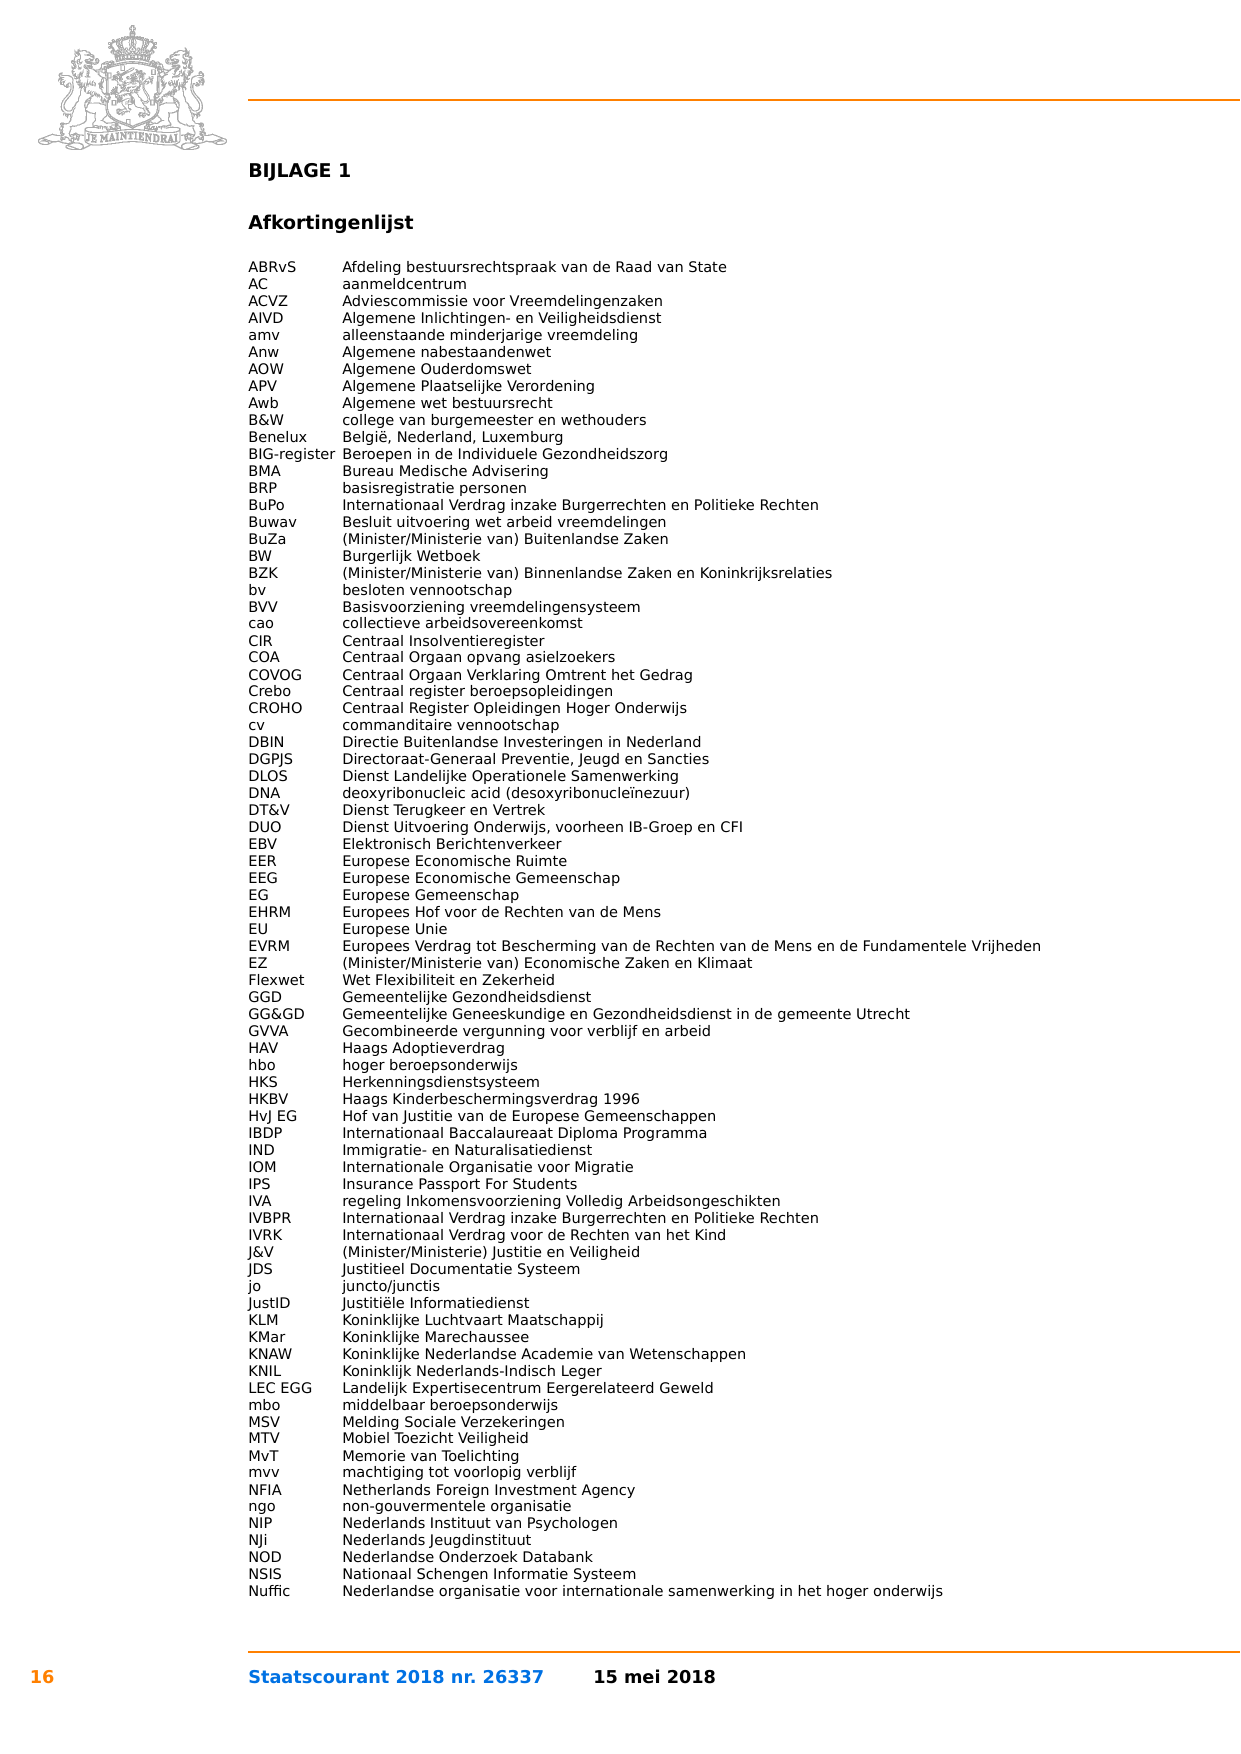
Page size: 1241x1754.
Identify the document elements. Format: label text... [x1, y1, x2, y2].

table_cell Beroepen in de Individuele Gezondheidszorg [336, 446, 1163, 463]
table_cell Insurance Passport For Students [336, 1176, 1163, 1193]
table_cell DT&V [248, 802, 336, 819]
table_cell JDS [248, 1261, 336, 1278]
table_cell EBV [248, 836, 336, 853]
table_cell Gemeentelijke Geneeskundige en Gezondheidsdienst in de gemeente Utrecht [336, 1006, 1163, 1023]
table_cell machtiging tot voorlopig verblijf [336, 1464, 1163, 1481]
table_cell Internationaal Verdrag inzake Burgerrechten en Politieke Rechten [336, 497, 1163, 513]
table_cell DNA [248, 785, 336, 802]
table_cell Centraal Orgaan Verklaring Omtrent het Gedrag [336, 666, 1163, 683]
table_cell Centraal register beroepsopleidingen [336, 683, 1163, 700]
table_cell mbo [248, 1396, 336, 1413]
table_cell Gemeentelijke Gezondheidsdienst [336, 989, 1163, 1006]
table_cell AC [248, 276, 336, 293]
table_cell Nationaal Schengen Informatie Systeem [336, 1566, 1163, 1583]
table_cell Immigratie- en Naturalisatiedienst [336, 1142, 1163, 1159]
table_cell Awb [248, 395, 336, 412]
table_cell juncto/junctis [336, 1278, 1163, 1294]
table_cell Netherlands Foreign Investment Agency [336, 1481, 1163, 1498]
table_cell EZ [248, 955, 336, 972]
table_cell Melding Sociale Verzekeringen [336, 1414, 1163, 1430]
table_cell Herkenningsdienstsysteem [336, 1074, 1163, 1091]
table_cell Algemene nabestaandenwet [336, 344, 1163, 361]
table_cell DUO [248, 819, 336, 836]
table_cell college van burgemeester en wethouders [336, 412, 1163, 429]
picture [38, 25, 227, 150]
table_cell Internationaal Baccalaureaat Diploma Programma [336, 1125, 1163, 1142]
table_cell aanmeldcentrum [336, 276, 1163, 293]
table_cell Flexwet [248, 972, 336, 989]
table_header ABRvS [248, 259, 336, 276]
table_cell Anw [248, 344, 336, 361]
table_cell EG [248, 887, 336, 904]
table_cell Koninklijk Nederlands-Indisch Leger [336, 1363, 1163, 1379]
table_cell KNIL [248, 1363, 336, 1379]
table_cell BuPo [248, 497, 336, 513]
table_cell Nuffic [248, 1583, 336, 1600]
table_cell GG&GD [248, 1006, 336, 1023]
table_header Afdeling bestuursrechtspraak van de Raad van State [336, 259, 1163, 276]
table_cell Internationaal Verdrag voor de Rechten van het Kind [336, 1227, 1163, 1244]
table_cell IND [248, 1142, 336, 1159]
table_cell BuZa [248, 531, 336, 547]
table_cell Nederlandse organisatie voor internationale samenwerking in het hoger onderwijs [336, 1583, 1163, 1600]
table_cell hoger beroepsonderwijs [336, 1057, 1163, 1074]
table_cell Algemene wet bestuursrecht [336, 395, 1163, 412]
table_cell basisregistratie personen [336, 480, 1163, 497]
table_cell amv [248, 327, 336, 344]
table_cell NFIA [248, 1481, 336, 1498]
table_cell NIP [248, 1515, 336, 1532]
table_cell J&V [248, 1244, 336, 1261]
table_cell HvJ EG [248, 1108, 336, 1125]
table_cell Koninklijke Marechaussee [336, 1329, 1163, 1346]
table_cell Haags Adoptieverdrag [336, 1040, 1163, 1057]
table_cell AOW [248, 361, 336, 378]
table_cell Crebo [248, 683, 336, 700]
table_cell middelbaar beroepsonderwijs [336, 1396, 1163, 1413]
table_cell Europees Verdrag tot Bescherming van de Rechten van de Mens en de Fundamentele Vrijheden [336, 938, 1163, 955]
table_cell MSV [248, 1414, 336, 1430]
table_cell Europese Economische Ruimte [336, 853, 1163, 870]
table_cell Centraal Register Opleidingen Hoger Onderwijs [336, 700, 1163, 717]
table_cell Nederlandse Onderzoek Databank [336, 1549, 1163, 1566]
table_cell regeling Inkomensvoorziening Volledig Arbeidsongeschikten [336, 1193, 1163, 1210]
table_cell BRP [248, 480, 336, 497]
table_cell Haags Kinderbeschermingsverdrag 1996 [336, 1091, 1163, 1108]
table_cell Buwav [248, 514, 336, 531]
table_cell collectieve arbeidsovereenkomst [336, 615, 1163, 632]
table_cell (Minister/Ministerie van) Buitenlandse Zaken [336, 531, 1163, 547]
table_cell jo [248, 1278, 336, 1294]
table_cell IVBPR [248, 1210, 336, 1227]
table_cell (Minister/Ministerie van) Economische Zaken en Klimaat [336, 955, 1163, 972]
table_cell KLM [248, 1312, 336, 1328]
table_cell Memorie van Toelichting [336, 1448, 1163, 1464]
table_cell cv [248, 717, 336, 734]
table_cell JustID [248, 1295, 336, 1312]
table_cell Algemene Inlichtingen- en Veiligheidsdienst [336, 310, 1163, 327]
table_cell Wet Flexibiliteit en Zekerheid [336, 972, 1163, 989]
table_cell Gecombineerde vergunning voor verblijf en arbeid [336, 1023, 1163, 1040]
table_cell Mobiel Toezicht Veiligheid [336, 1430, 1163, 1447]
subtitle BIJLAGE 1 [248, 160, 1163, 182]
table_cell EEG [248, 870, 336, 887]
table_cell Europese Economische Gemeenschap [336, 870, 1163, 887]
table_cell deoxyribonucleic acid (desoxyribonucleïnezuur) [336, 785, 1163, 802]
table_cell IOM [248, 1159, 336, 1176]
table_cell B&W [248, 412, 336, 429]
subtitle Afkortingenlijst [248, 212, 1163, 234]
table_cell AIVD [248, 310, 336, 327]
table_cell COA [248, 649, 336, 666]
table_cell CROHO [248, 700, 336, 717]
table_cell KNAW [248, 1346, 336, 1362]
table_cell Burgerlijk Wetboek [336, 548, 1163, 564]
table_cell EU [248, 921, 336, 938]
table_cell Dienst Terugkeer en Vertrek [336, 802, 1163, 819]
table_cell mvv [248, 1464, 336, 1481]
table_cell Koninklijke Nederlandse Academie van Wetenschappen [336, 1346, 1163, 1362]
table_cell NOD [248, 1549, 336, 1566]
table_cell Europese Gemeenschap [336, 887, 1163, 904]
table_cell Adviescommissie voor Vreemdelingenzaken [336, 293, 1163, 310]
table_cell COVOG [248, 666, 336, 683]
table_cell Basisvoorziening vreemdelingensysteem [336, 599, 1163, 615]
table_cell Elektronisch Berichtenverkeer [336, 836, 1163, 853]
table_cell Benelux [248, 429, 336, 446]
table_cell België, Nederland, Luxemburg [336, 429, 1163, 446]
table_cell Nederlands Instituut van Psychologen [336, 1515, 1163, 1532]
table_cell GGD [248, 989, 336, 1006]
table_cell CIR [248, 633, 336, 649]
table_cell IPS [248, 1176, 336, 1193]
table_cell Europese Unie [336, 921, 1163, 938]
table_cell Directie Buitenlandse Investeringen in Nederland [336, 734, 1163, 751]
table_cell APV [248, 378, 336, 395]
table_cell MvT [248, 1448, 336, 1464]
table_cell IBDP [248, 1125, 336, 1142]
table_cell BMA [248, 463, 336, 479]
table_cell IVA [248, 1193, 336, 1210]
table_cell besloten vennootschap [336, 581, 1163, 598]
table_cell Besluit uitvoering wet arbeid vreemdelingen [336, 514, 1163, 531]
table_cell alleenstaande minderjarige vreemdeling [336, 327, 1163, 344]
table_cell MTV [248, 1430, 336, 1447]
table_cell EVRM [248, 938, 336, 955]
table_cell BIG-register [248, 446, 336, 463]
table_cell bv [248, 581, 336, 598]
table_cell DGPJS [248, 751, 336, 768]
table_cell HKS [248, 1074, 336, 1091]
table_cell Centraal Insolventieregister [336, 633, 1163, 649]
table_cell EHRM [248, 904, 336, 921]
table_cell DBIN [248, 734, 336, 751]
table_cell Bureau Medische Advisering [336, 463, 1163, 479]
table_cell KMar [248, 1329, 336, 1346]
table_cell Hof van Justitie van de Europese Gemeenschappen [336, 1108, 1163, 1125]
table_cell (Minister/Ministerie) Justitie en Veiligheid [336, 1244, 1163, 1261]
table_cell hbo [248, 1057, 336, 1074]
table_cell Algemene Ouderdomswet [336, 361, 1163, 378]
table_cell LEC EGG [248, 1380, 336, 1396]
table_cell BW [248, 548, 336, 564]
table_cell Europees Hof voor de Rechten van de Mens [336, 904, 1163, 921]
table_cell EER [248, 853, 336, 870]
table_cell Algemene Plaatselijke Verordening [336, 378, 1163, 395]
table_cell Internationaal Verdrag inzake Burgerrechten en Politieke Rechten [336, 1210, 1163, 1227]
table_cell Nederlands Jeugdinstituut [336, 1532, 1163, 1549]
table_cell Directoraat-Generaal Preventie, Jeugd en Sancties [336, 751, 1163, 768]
table_cell Centraal Orgaan opvang asielzoekers [336, 649, 1163, 666]
table_cell cao [248, 615, 336, 632]
table_cell (Minister/Ministerie van) Binnenlandse Zaken en Koninkrijksrelaties [336, 565, 1163, 581]
table_cell Dienst Uitvoering Onderwijs, voorheen IB-Groep en CFI [336, 819, 1163, 836]
table_cell ACVZ [248, 293, 336, 310]
table_cell HAV [248, 1040, 336, 1057]
table_cell NSIS [248, 1566, 336, 1583]
table_cell Landelijk Expertisecentrum Eergerelateerd Geweld [336, 1380, 1163, 1396]
table_cell Koninklijke Luchtvaart Maatschappij [336, 1312, 1163, 1328]
table_cell BZK [248, 565, 336, 581]
table_cell Dienst Landelijke Operationele Samenwerking [336, 768, 1163, 785]
table_cell Justitiële Informatiedienst [336, 1295, 1163, 1312]
table_cell commanditaire vennootschap [336, 717, 1163, 734]
table_cell HKBV [248, 1091, 336, 1108]
table_cell GVVA [248, 1023, 336, 1040]
table_cell Internationale Organisatie voor Migratie [336, 1159, 1163, 1176]
table_cell non-gouvermentele organisatie [336, 1498, 1163, 1515]
table_cell BVV [248, 599, 336, 615]
table_cell ngo [248, 1498, 336, 1515]
table_cell IVRK [248, 1227, 336, 1244]
table_cell NJi [248, 1532, 336, 1549]
table_cell DLOS [248, 768, 336, 785]
table_cell Justitieel Documentatie Systeem [336, 1261, 1163, 1278]
